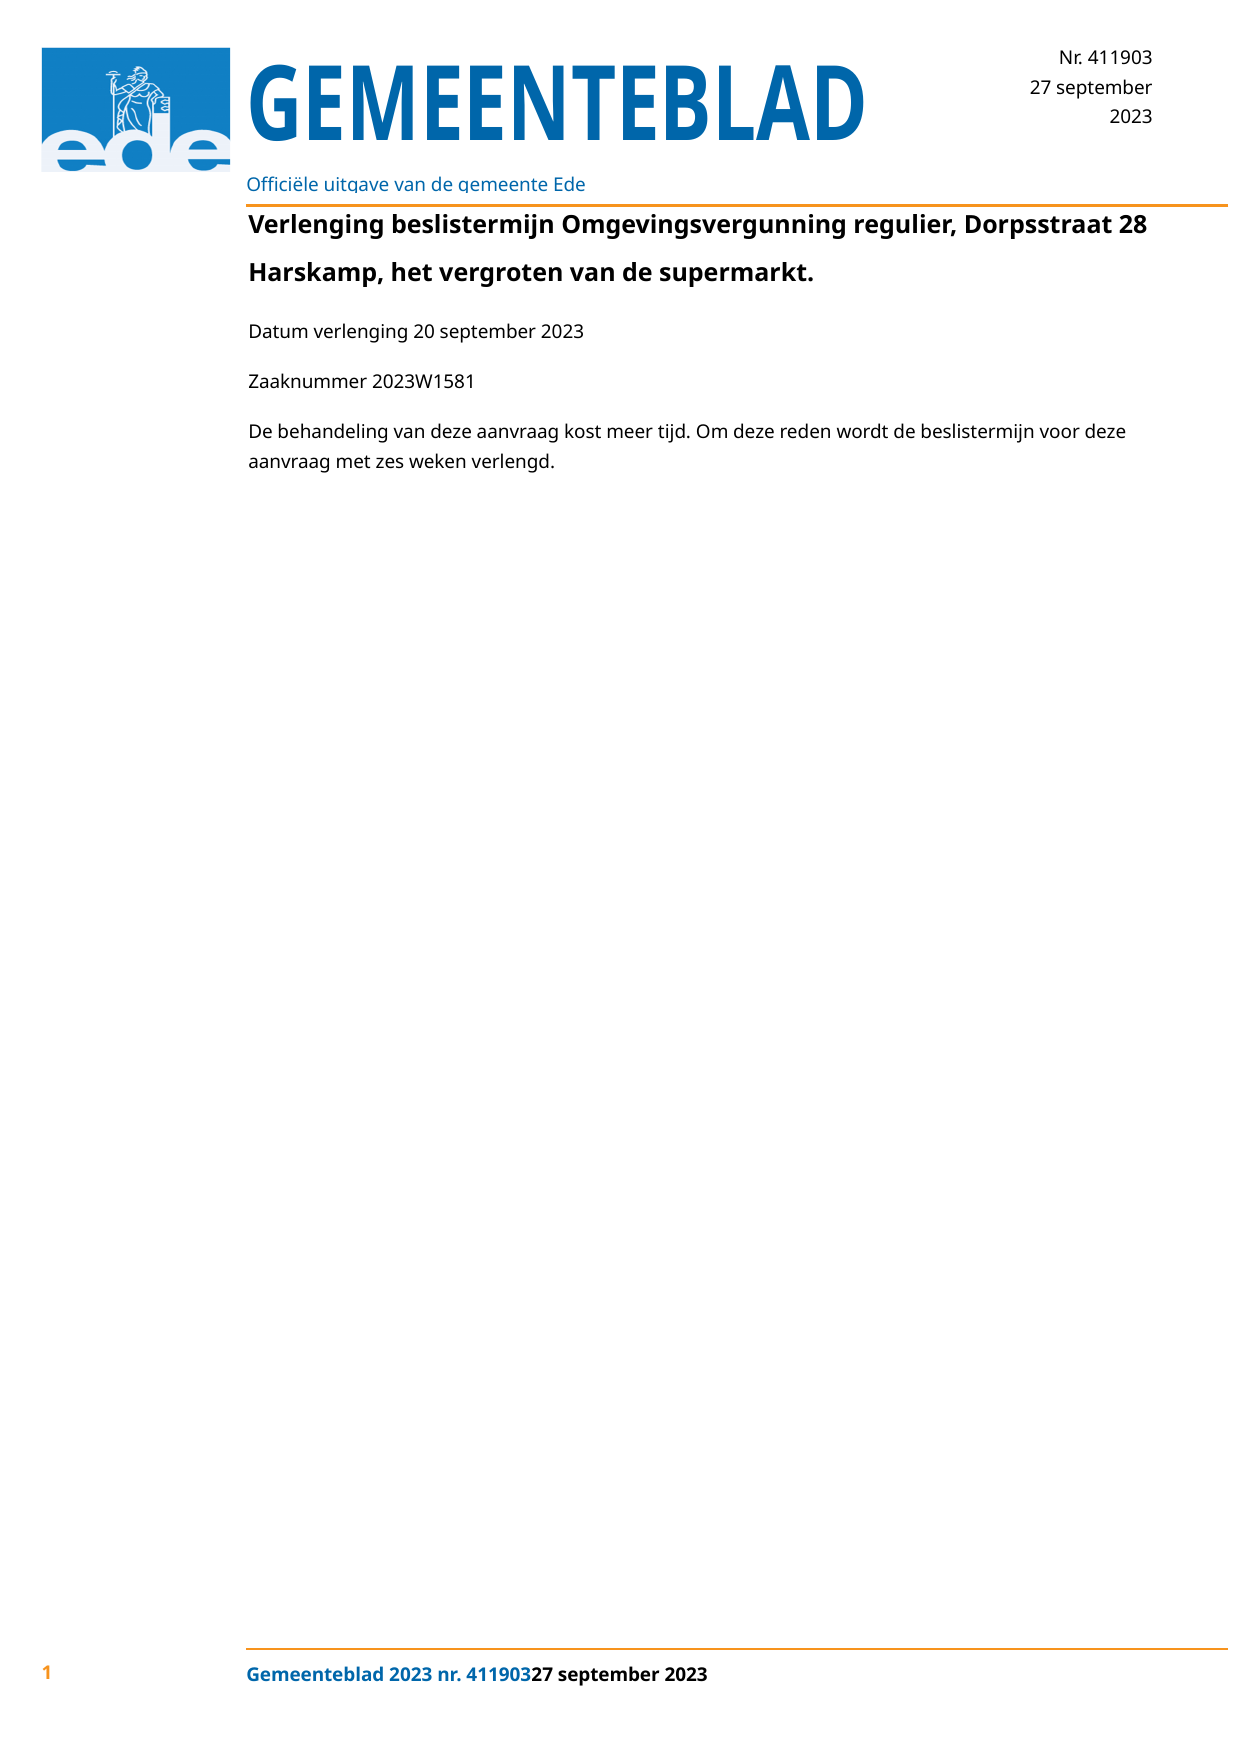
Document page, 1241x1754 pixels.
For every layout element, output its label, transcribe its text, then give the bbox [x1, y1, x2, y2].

text Zaaknummer 2023W1581 [248, 368, 1152, 394]
picture [41, 47, 231, 172]
text Datum verlenging 20 september 2023 [248, 318, 1152, 344]
text Verlenging beslistermijn Omgevingsvergunning regulier, Dorpsstraat 28 Harskamp, het vergroten van de supermarkt. [248, 207, 1152, 288]
text De behandeling van deze aanvraag kost meer tijd. Om deze reden wordt de beslistermijn voor deze aanvraag met zes weken verlengd. [248, 419, 1152, 474]
